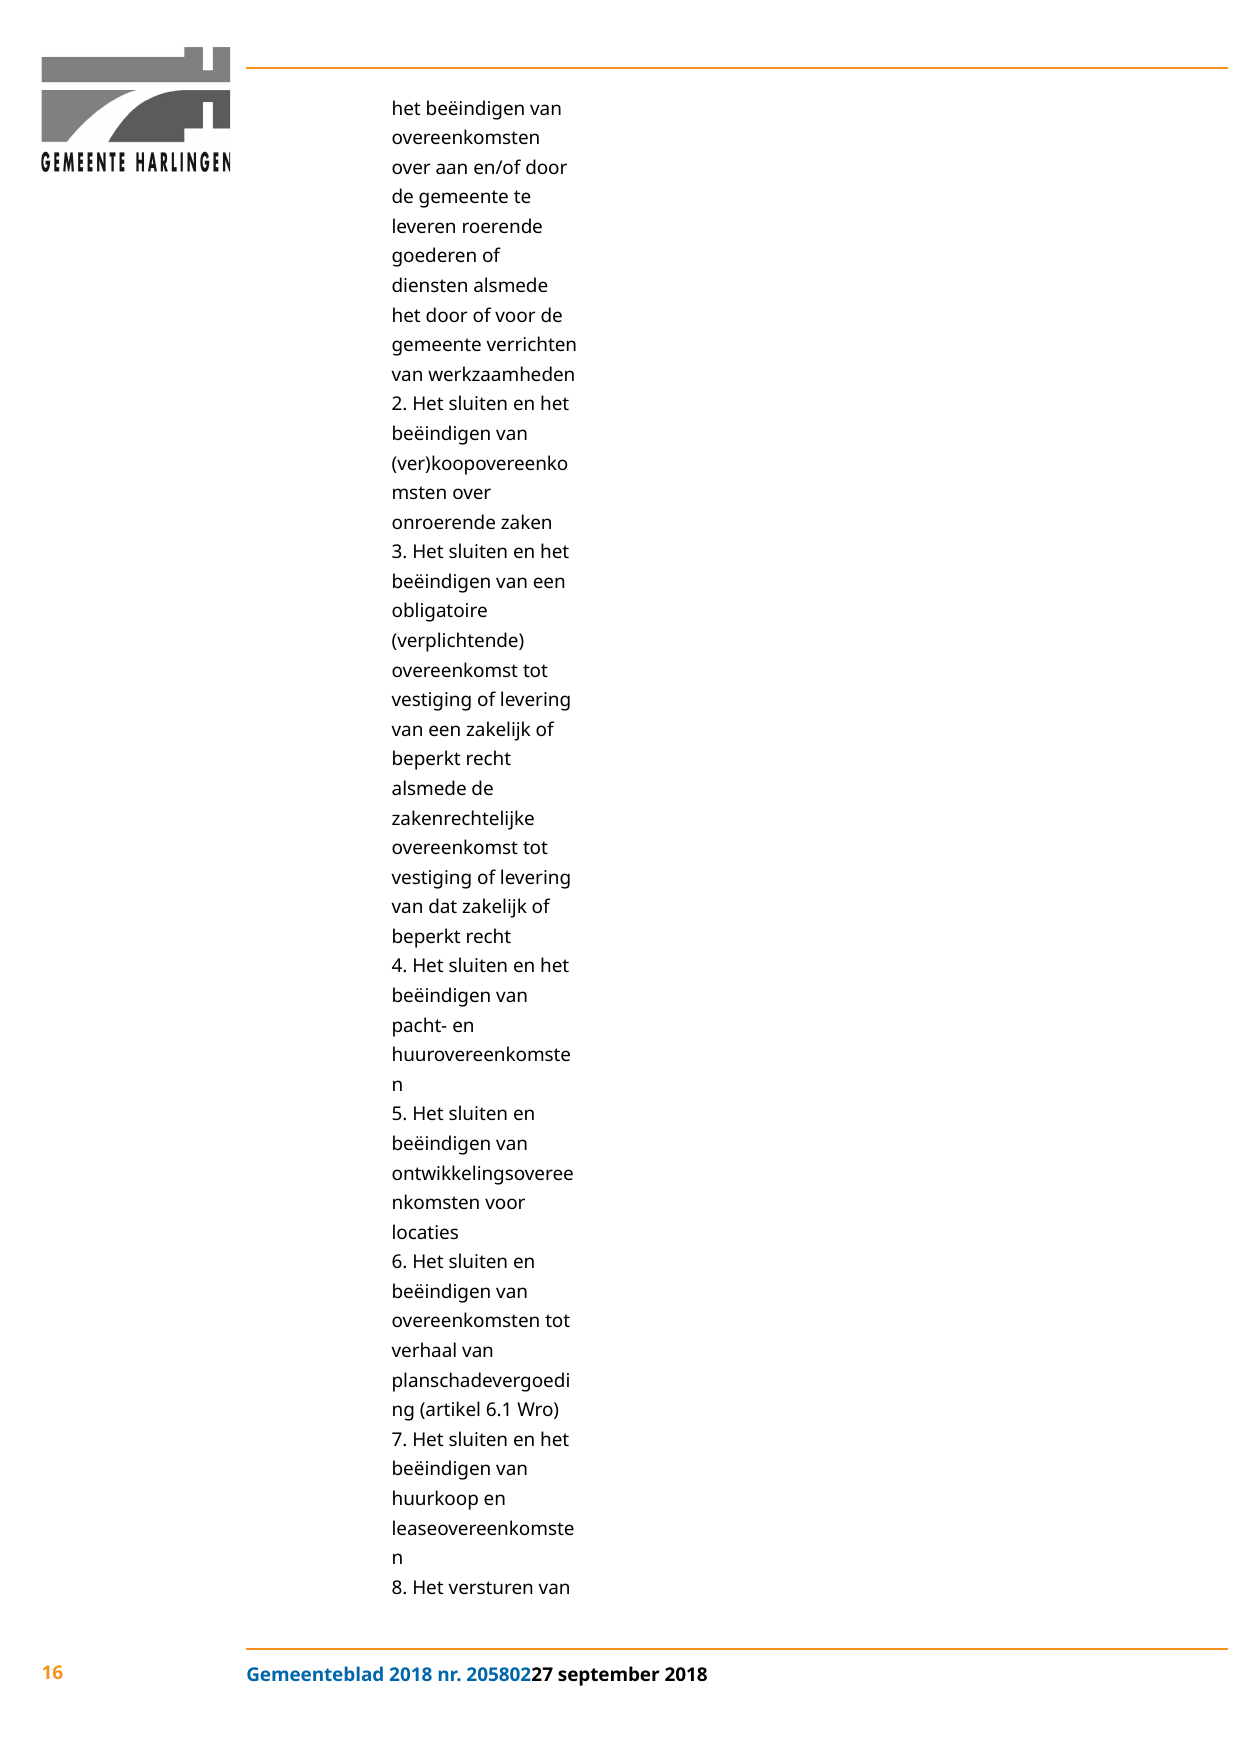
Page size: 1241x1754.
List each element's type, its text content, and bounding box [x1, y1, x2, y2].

table_cell [1008, 95, 1152, 1600]
table_cell [248, 95, 391, 1600]
table_cell het beëindigen van overeenkomsten over aan en/of door de gemeente te leveren roerende goederen of diensten alsmede het door of voor de gemeente verrichten van werkzaamheden 2. Het sluiten en het beëindigen van (ver)koopovereenkomsten over onroerende zaken 3. Het sluiten en het beëindigen van een obligatoire (verplichtende) overeenkomst tot vestiging of levering van een zakelijk of beperkt recht alsmede de zakenrechtelijke overeenkomst tot vestiging of levering van dat zakelijk of beperkt recht 4. Het sluiten en het beëindigen van pacht- en huurovereenkomsten 5. Het sluiten en beëindigen van ontwikkelingsovereenkomsten voor locaties 6. Het sluiten en beëindigen van overeenkomsten tot verhaal van planschadevergoeding (artikel 6.1 Wro) 7. Het sluiten en het beëindigen van huurkoop en leaseovereenkomsten 8. Het versturen van [391, 95, 578, 1600]
table_cell [578, 95, 722, 1600]
picture [41, 47, 231, 172]
table_cell [722, 95, 865, 1600]
table_cell [865, 95, 1008, 1600]
